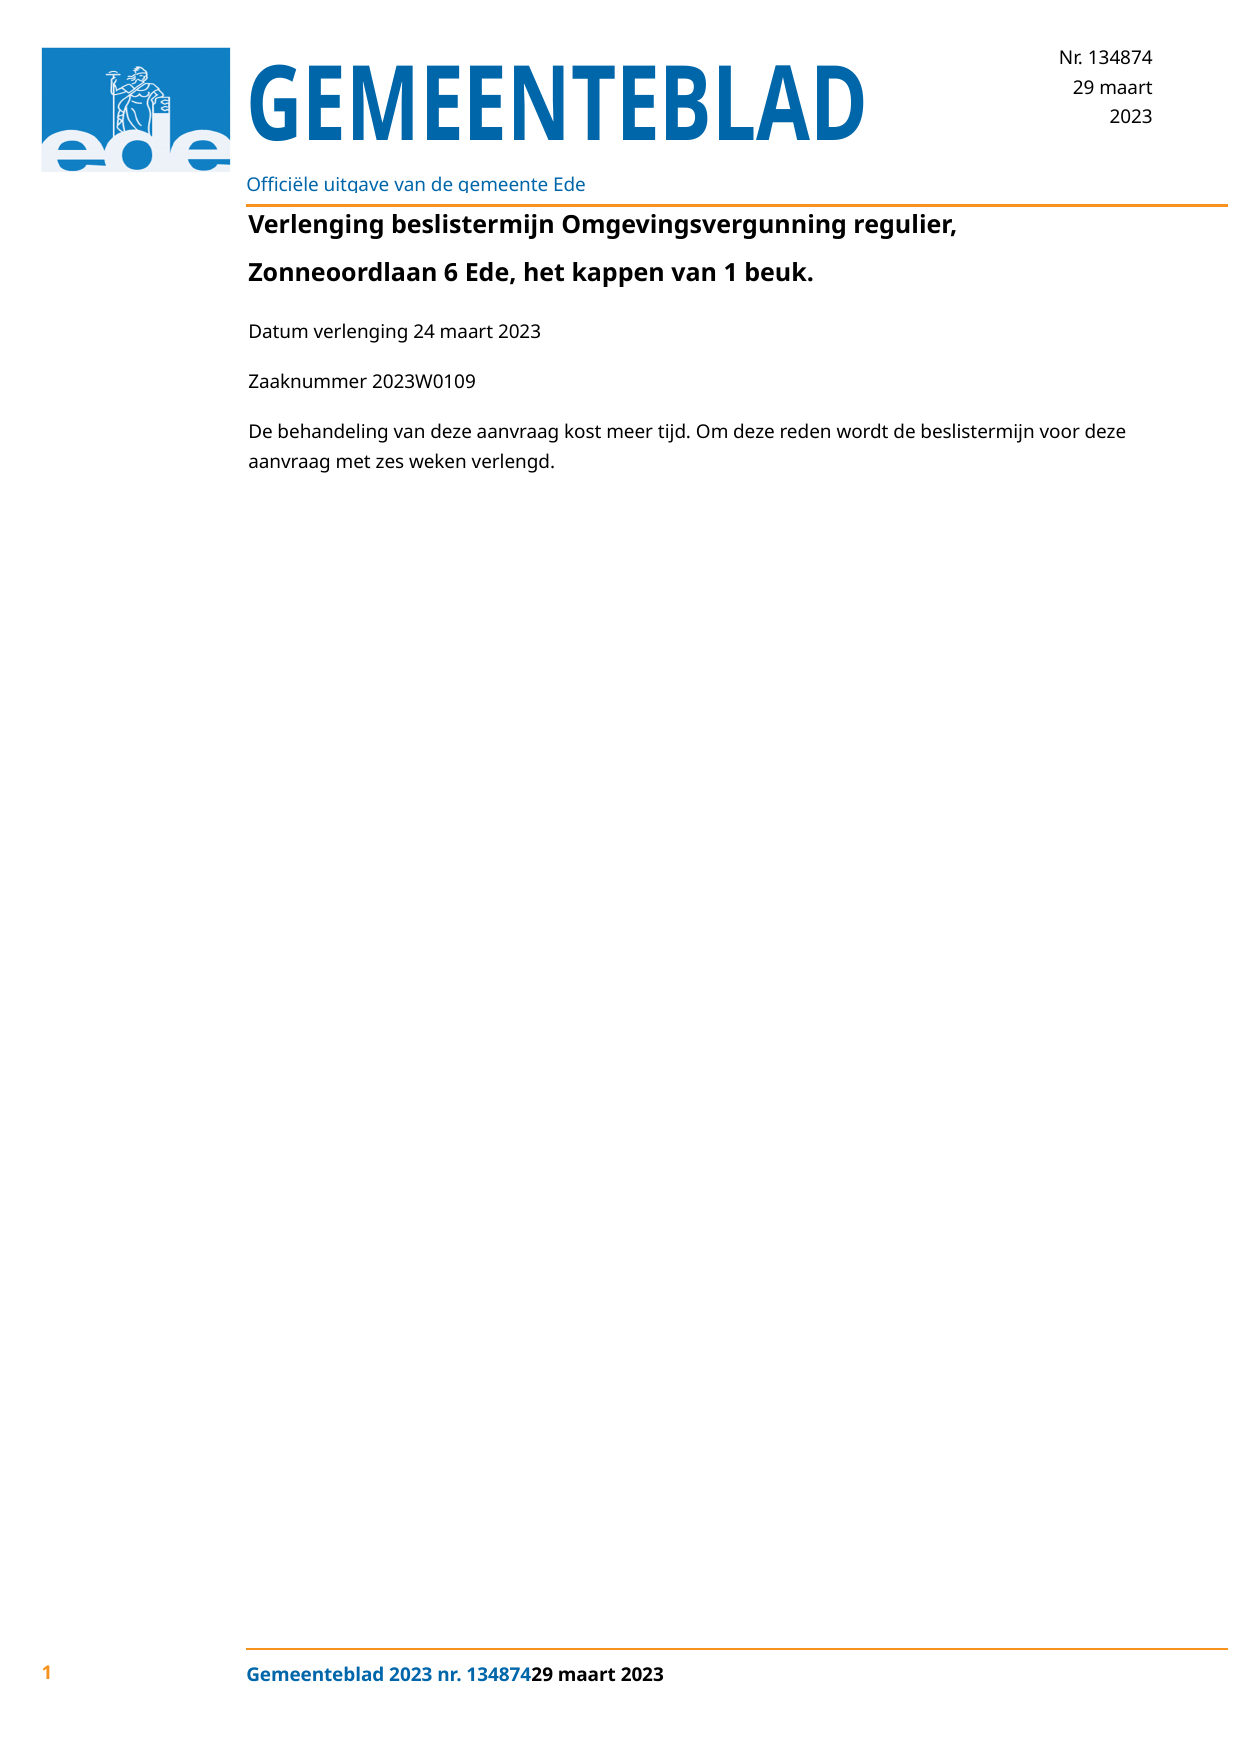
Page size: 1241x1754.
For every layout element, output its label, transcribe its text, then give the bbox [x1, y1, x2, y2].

text Zaaknummer 2023W0109 [248, 368, 1152, 394]
text De behandeling van deze aanvraag kost meer tijd. Om deze reden wordt de beslistermijn voor deze aanvraag met zes weken verlengd. [248, 419, 1152, 474]
text Verlenging beslistermijn Omgevingsvergunning regulier, Zonneoordlaan 6 Ede, het kappen van 1 beuk. [248, 207, 1152, 288]
picture [41, 47, 231, 172]
text Datum verlenging 24 maart 2023 [248, 318, 1152, 344]
